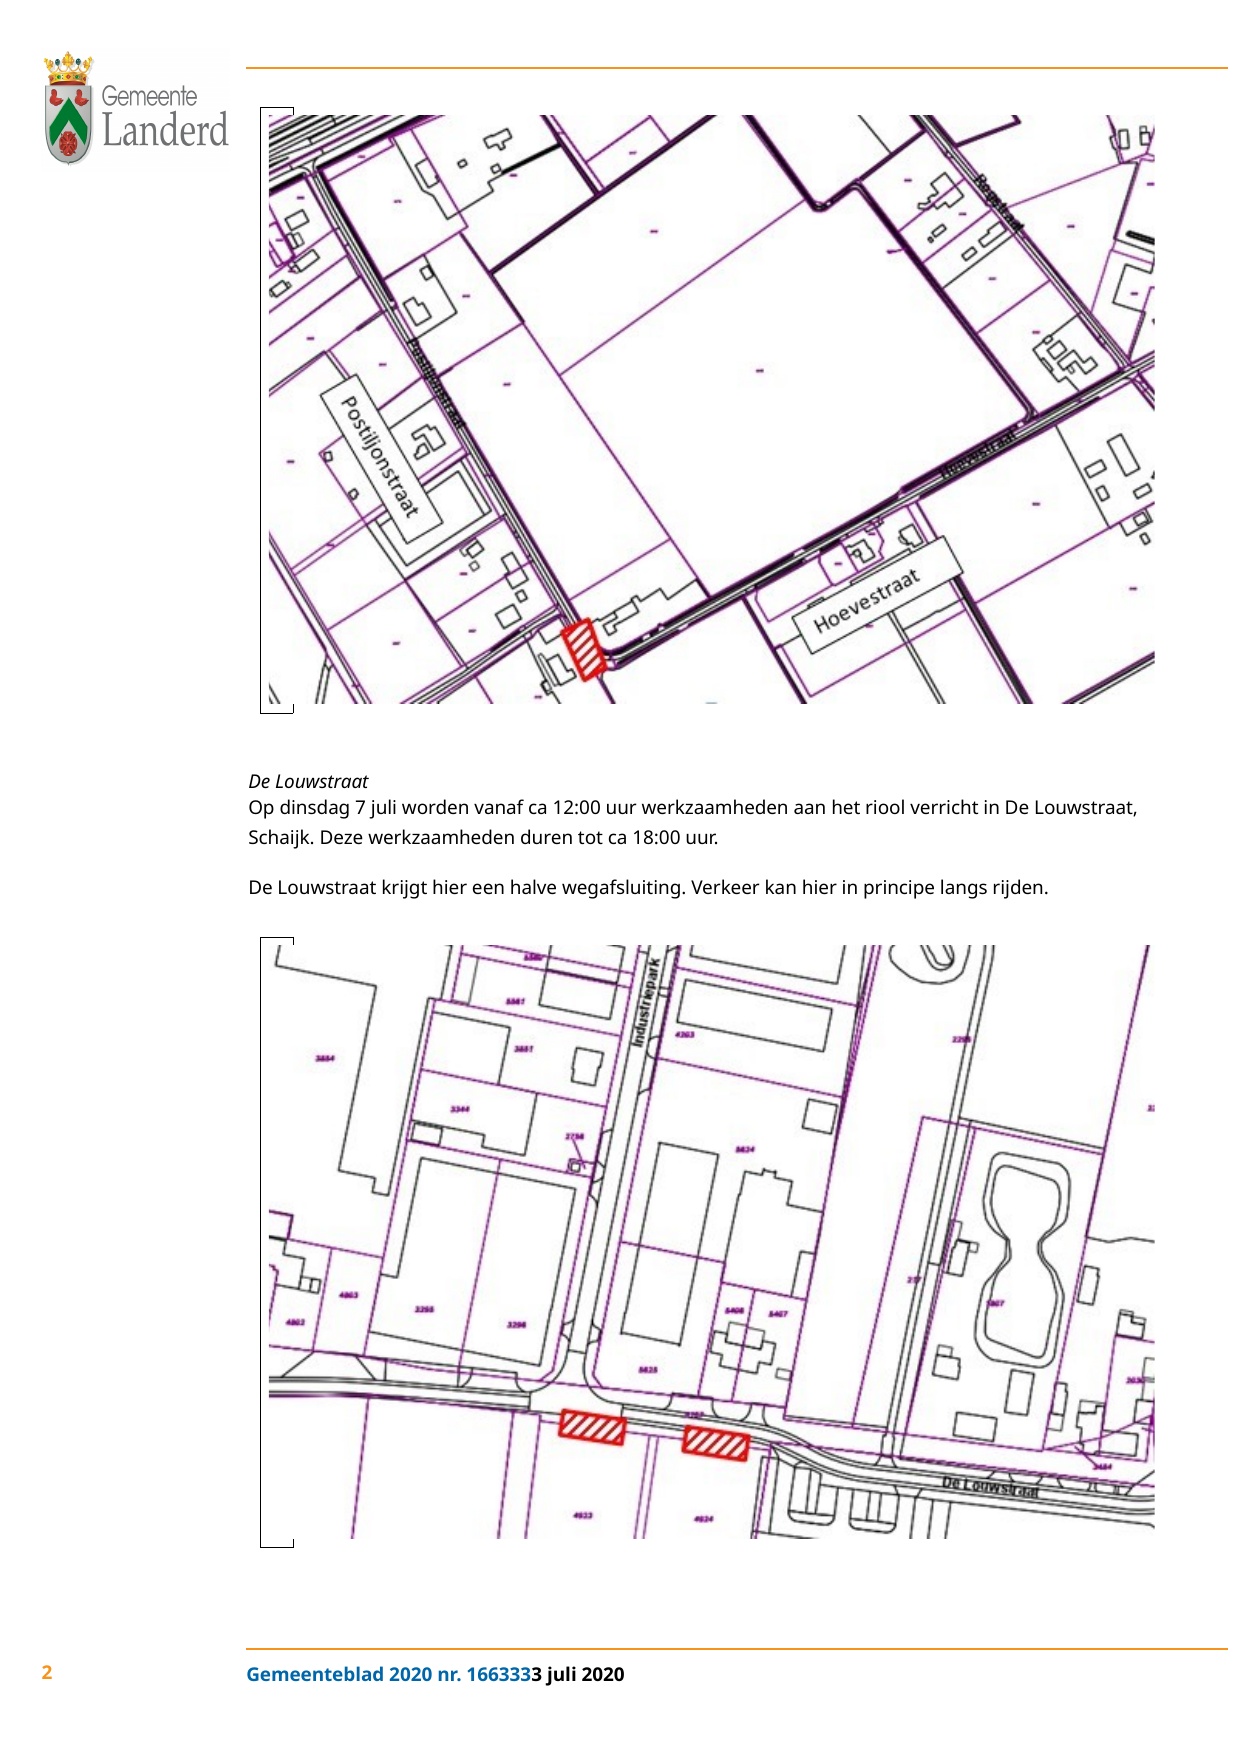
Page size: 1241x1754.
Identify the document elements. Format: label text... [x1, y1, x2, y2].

picture [268, 945, 1155, 1539]
picture [41, 47, 231, 172]
text Op dinsdag 7 juli worden vanaf ca 12:00 uur werkzaamheden aan het riool verricht in De Louwstraat, Schaijk. Deze werkzaamheden duren tot ca 18:00 uur. [248, 794, 1152, 849]
text De Louwstraat krijgt hier een halve wegafsluiting. Verkeer kan hier in principe langs rijden. [248, 874, 1152, 900]
picture [268, 115, 1155, 704]
text De Louwstraat [248, 768, 1152, 794]
